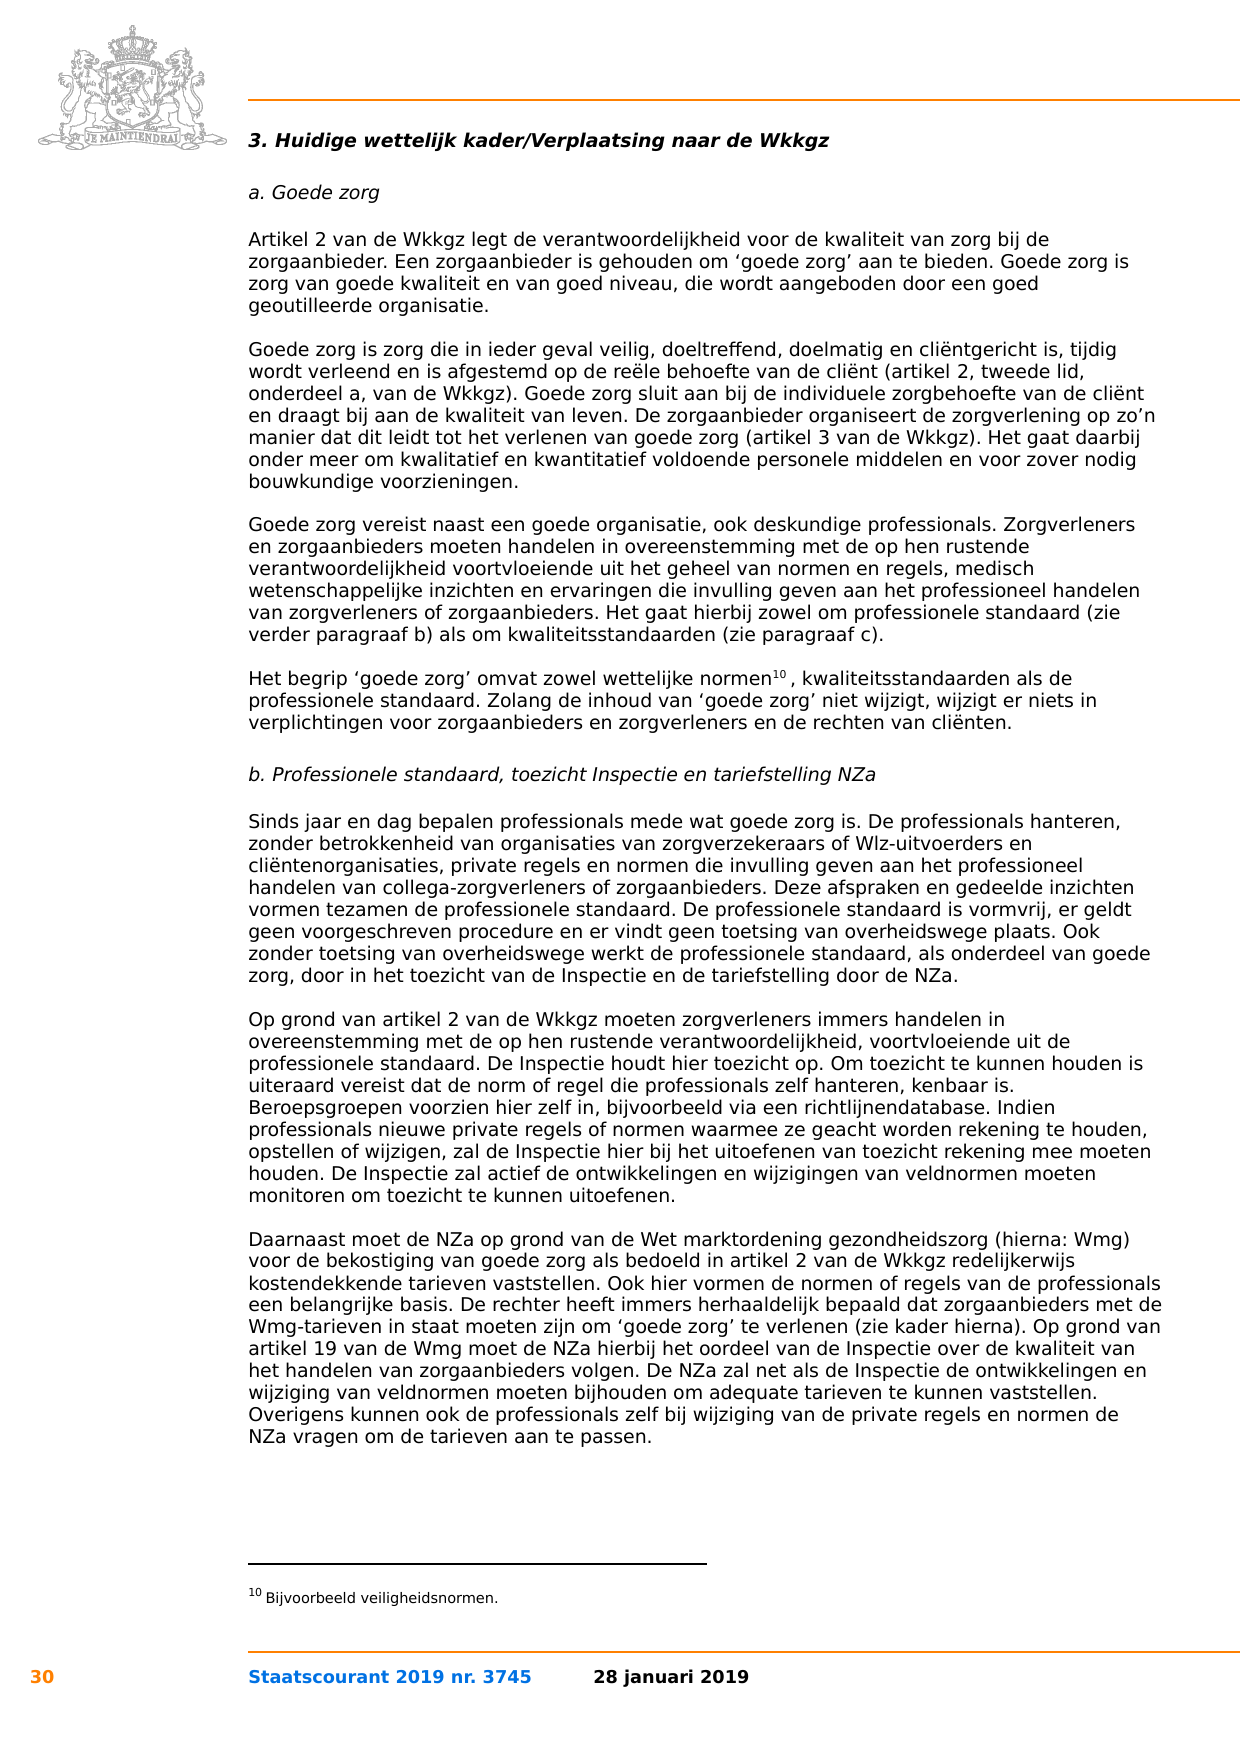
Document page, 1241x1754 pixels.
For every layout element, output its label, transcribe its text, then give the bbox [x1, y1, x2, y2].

text Goede zorg is zorg die in ieder geval veilig, doeltreffend, doelmatig en cliëntgericht is, tijdig wordt verleend en is afgestemd op de reële behoefte van de cliënt (artikel 2, tweede lid, onderdeel a, van de Wkkgz). Goede zorg sluit aan bij de individuele zorgbehoefte van de cliënt en draagt bij aan de kwaliteit van leven. De zorgaanbieder organiseert de zorgverlening op zo’n manier dat dit leidt tot het verlenen van goede zorg (artikel 3 van de Wkkgz). Het gaat daarbij onder meer om kwalitatief en kwantitatief voldoende personele middelen en voor zover nodig bouwkundige voorzieningen. [248, 339, 1163, 492]
subtitle b. Professionele standaard, toezicht Inspectie en tariefstelling NZa [248, 764, 1163, 786]
text Het begrip ‘goede zorg’ omvat zowel wettelijke normen, kwaliteitsstandaarden als de professionele standaard. Zolang de inhoud van ‘goede zorg’ niet wijzigt, wijzigt er niets in verplichtingen voor zorgaanbieders en zorgverleners en de rechten van cliënten. [248, 668, 1163, 734]
text Daarnaast moet de NZa op grond van de Wet marktordening gezondheidszorg (hierna: Wmg) voor de bekostiging van goede zorg als bedoeld in artikel 2 van de Wkkgz redelijkerwijs kostendekkende tarieven vaststellen. Ook hier vormen de normen of regels van de professionals een belangrijke basis. De rechter heeft immers herhaaldelijk bepaald dat zorgaanbieders met de Wmg-tarieven in staat moeten zijn om ‘goede zorg’ te verlenen (zie kader hierna). Op grond van artikel 19 van de Wmg moet de NZa hierbij het oordeel van de Inspectie over de kwaliteit van het handelen van zorgaanbieders volgen. De NZa zal net als de Inspectie de ontwikkelingen en wijziging van veldnormen moeten bijhouden om adequate tarieven te kunnen vaststellen. Overigens kunnen ook de professionals zelf bij wijziging van de private regels en normen de NZa vragen om de tarieven aan te passen. [248, 1228, 1163, 1448]
text Sinds jaar en dag bepalen professionals mede wat goede zorg is. De professionals hanteren, zonder betrokkenheid van organisaties van zorgverzekeraars of Wlz-uitvoerders en cliëntenorganisaties, private regels en normen die invulling geven aan het professioneel handelen van collega-zorgverleners of zorgaanbieders. Deze afspraken en gedeelde inzichten vormen tezamen de professionele standaard. De professionele standaard is vormvrij, er geldt geen voorgeschreven procedure en er vindt geen toetsing van overheidswege plaats. Ook zonder toetsing van overheidswege werkt de professionele standaard, als onderdeel van goede zorg, door in het toezicht van de Inspectie en de tariefstelling door de NZa. [248, 811, 1163, 987]
text Goede zorg vereist naast een goede organisatie, ook deskundige professionals. Zorgverleners en zorgaanbieders moeten handelen in overeenstemming met de op hen rustende verantwoordelijkheid voortvloeiende uit het geheel van normen en regels, medisch wetenschappelijke inzichten en ervaringen die invulling geven aan het professioneel handelen van zorgverleners of zorgaanbieders. Het gaat hierbij zowel om professionele standaard (zie verder paragraaf b) als om kwaliteitsstandaarden (zie paragraaf c). [248, 514, 1163, 646]
picture [38, 25, 227, 150]
text Artikel 2 van de Wkkgz legt de verantwoordelijkheid voor de kwaliteit van zorg bij de zorgaanbieder. Een zorgaanbieder is gehouden om ‘goede zorg’ aan te bieden. Goede zorg is zorg van goede kwaliteit en van goed niveau, die wordt aangeboden door een goed geoutilleerde organisatie. [248, 229, 1163, 317]
subtitle 3. Huidige wettelijk kader/Verplaatsing naar de Wkkgz [248, 130, 1163, 152]
text Bijvoorbeeld veiligheidsnormen. [248, 1586, 1163, 1608]
subtitle a. Goede zorg [248, 182, 1163, 204]
text Op grond van artikel 2 van de Wkkgz moeten zorgverleners immers handelen in overeenstemming met de op hen rustende verantwoordelijkheid, voortvloeiende uit de professionele standaard. De Inspectie houdt hier toezicht op. Om toezicht te kunnen houden is uiteraard vereist dat de norm of regel die professionals zelf hanteren, kenbaar is. Beroepsgroepen voorzien hier zelf in, bijvoorbeeld via een richtlijnendatabase. Indien professionals nieuwe private regels of normen waarmee ze geacht worden rekening te houden, opstellen of wijzigen, zal de Inspectie hier bij het uitoefenen van toezicht rekening mee moeten houden. De Inspectie zal actief de ontwikkelingen en wijzigingen van veldnormen moeten monitoren om toezicht te kunnen uitoefenen. [248, 1009, 1163, 1207]
